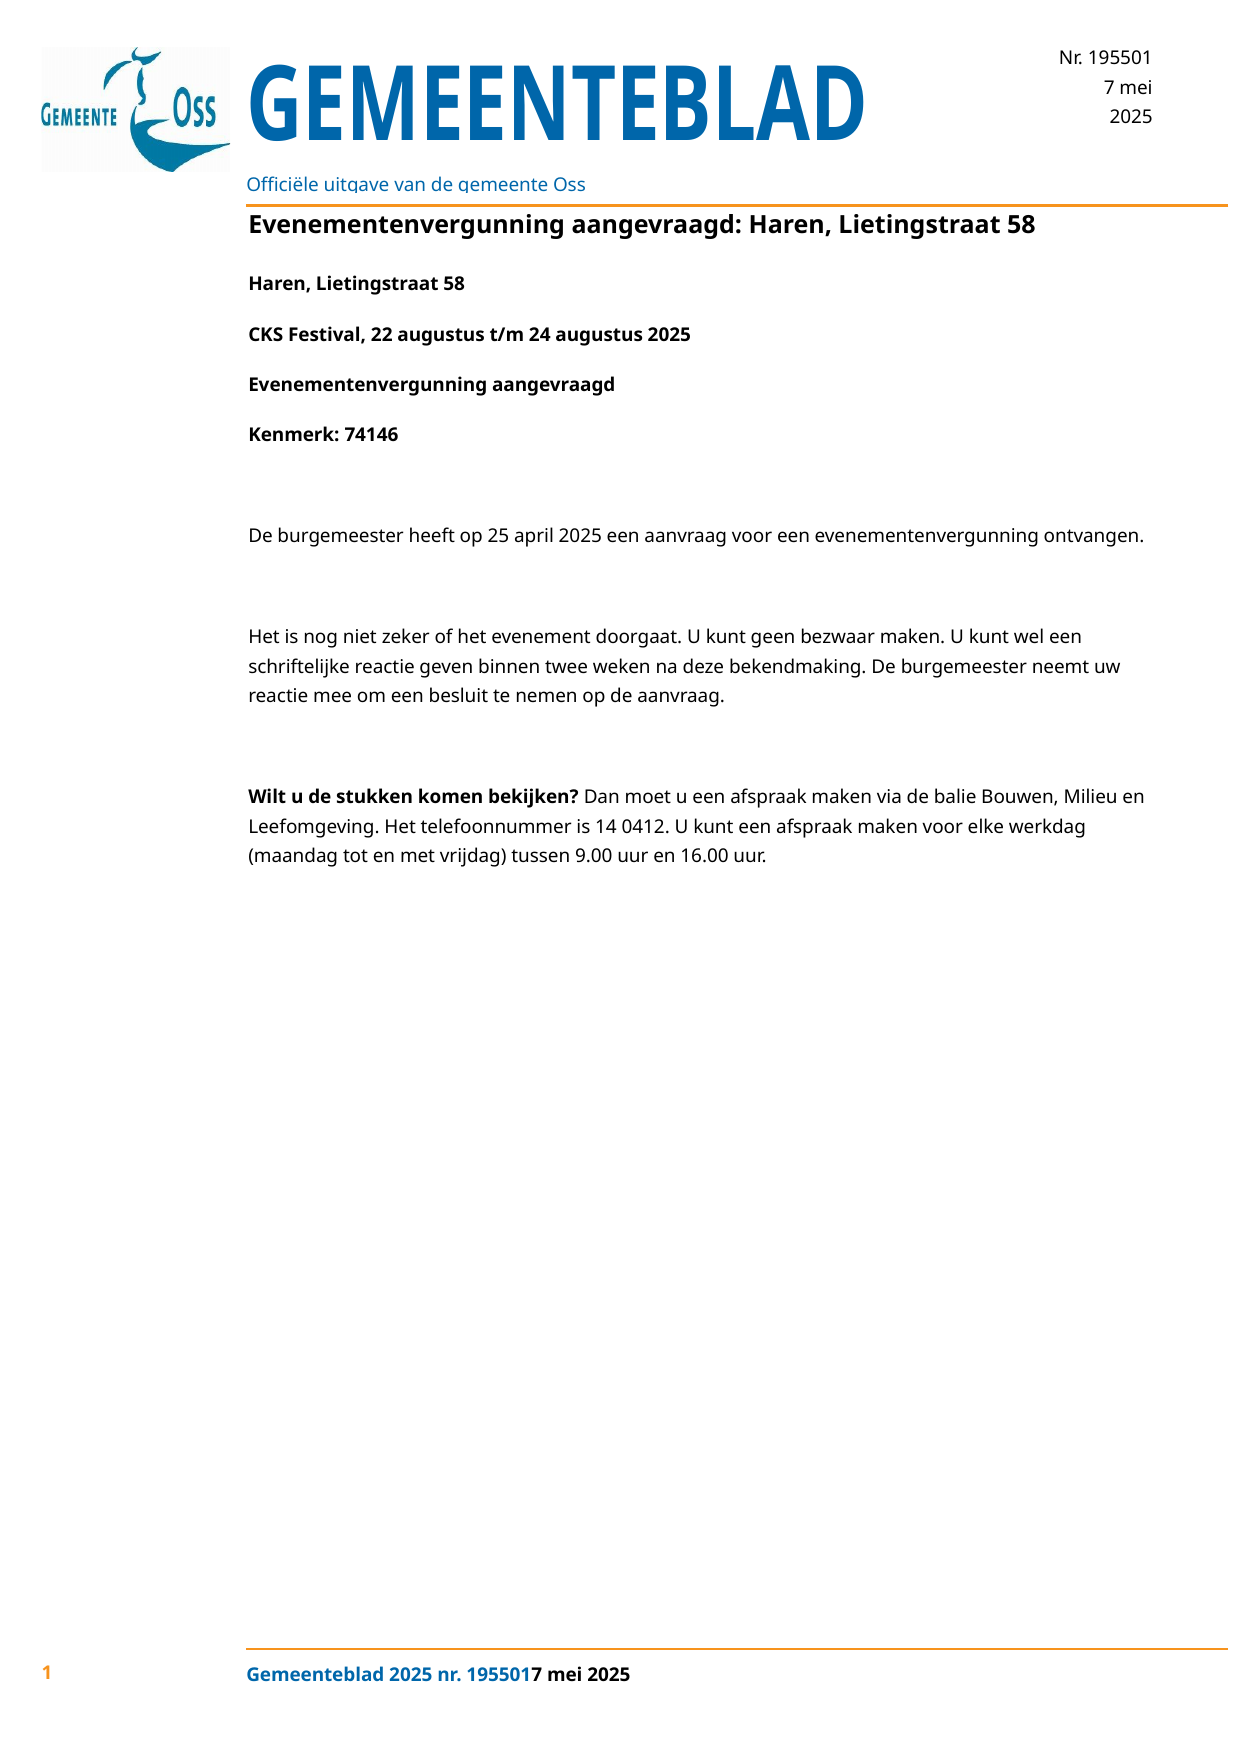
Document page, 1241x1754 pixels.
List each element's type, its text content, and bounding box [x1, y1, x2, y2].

text Evenementenvergunning aangevraagd: Haren, Lietingstraat 58 [248, 207, 1152, 241]
picture [41, 47, 231, 172]
text Haren, Lietingstraat 58 [248, 270, 1152, 296]
text CKS Festival, 22 augustus t/m 24 augustus 2025 [248, 321, 1152, 346]
text Het is nog niet zeker of het evenement doorgaat. U kunt geen bezwaar maken. U kunt wel een schriftelijke reactie geven binnen twee weken na deze bekendmaking. De burgemeester neemt uw reactie mee om een besluit te nemen op de aanvraag. [248, 623, 1152, 708]
text Kenmerk: 74146 [248, 422, 1152, 447]
text Wilt u de stukken komen bekijken? Dan moet u een afspraak maken via de balie Bouwen, Milieu en Leefomgeving. Het telefoonnummer is 14 0412. U kunt een afspraak maken voor elke werkdag (maandag tot en met vrijdag) tussen 9.00 uur en 16.00 uur. [248, 783, 1152, 868]
text De burgemeester heeft op 25 april 2025 een aanvraag voor een evenementenvergunning ontvangen. [248, 522, 1152, 548]
text Evenementenvergunning aangevraagd [248, 371, 1152, 397]
